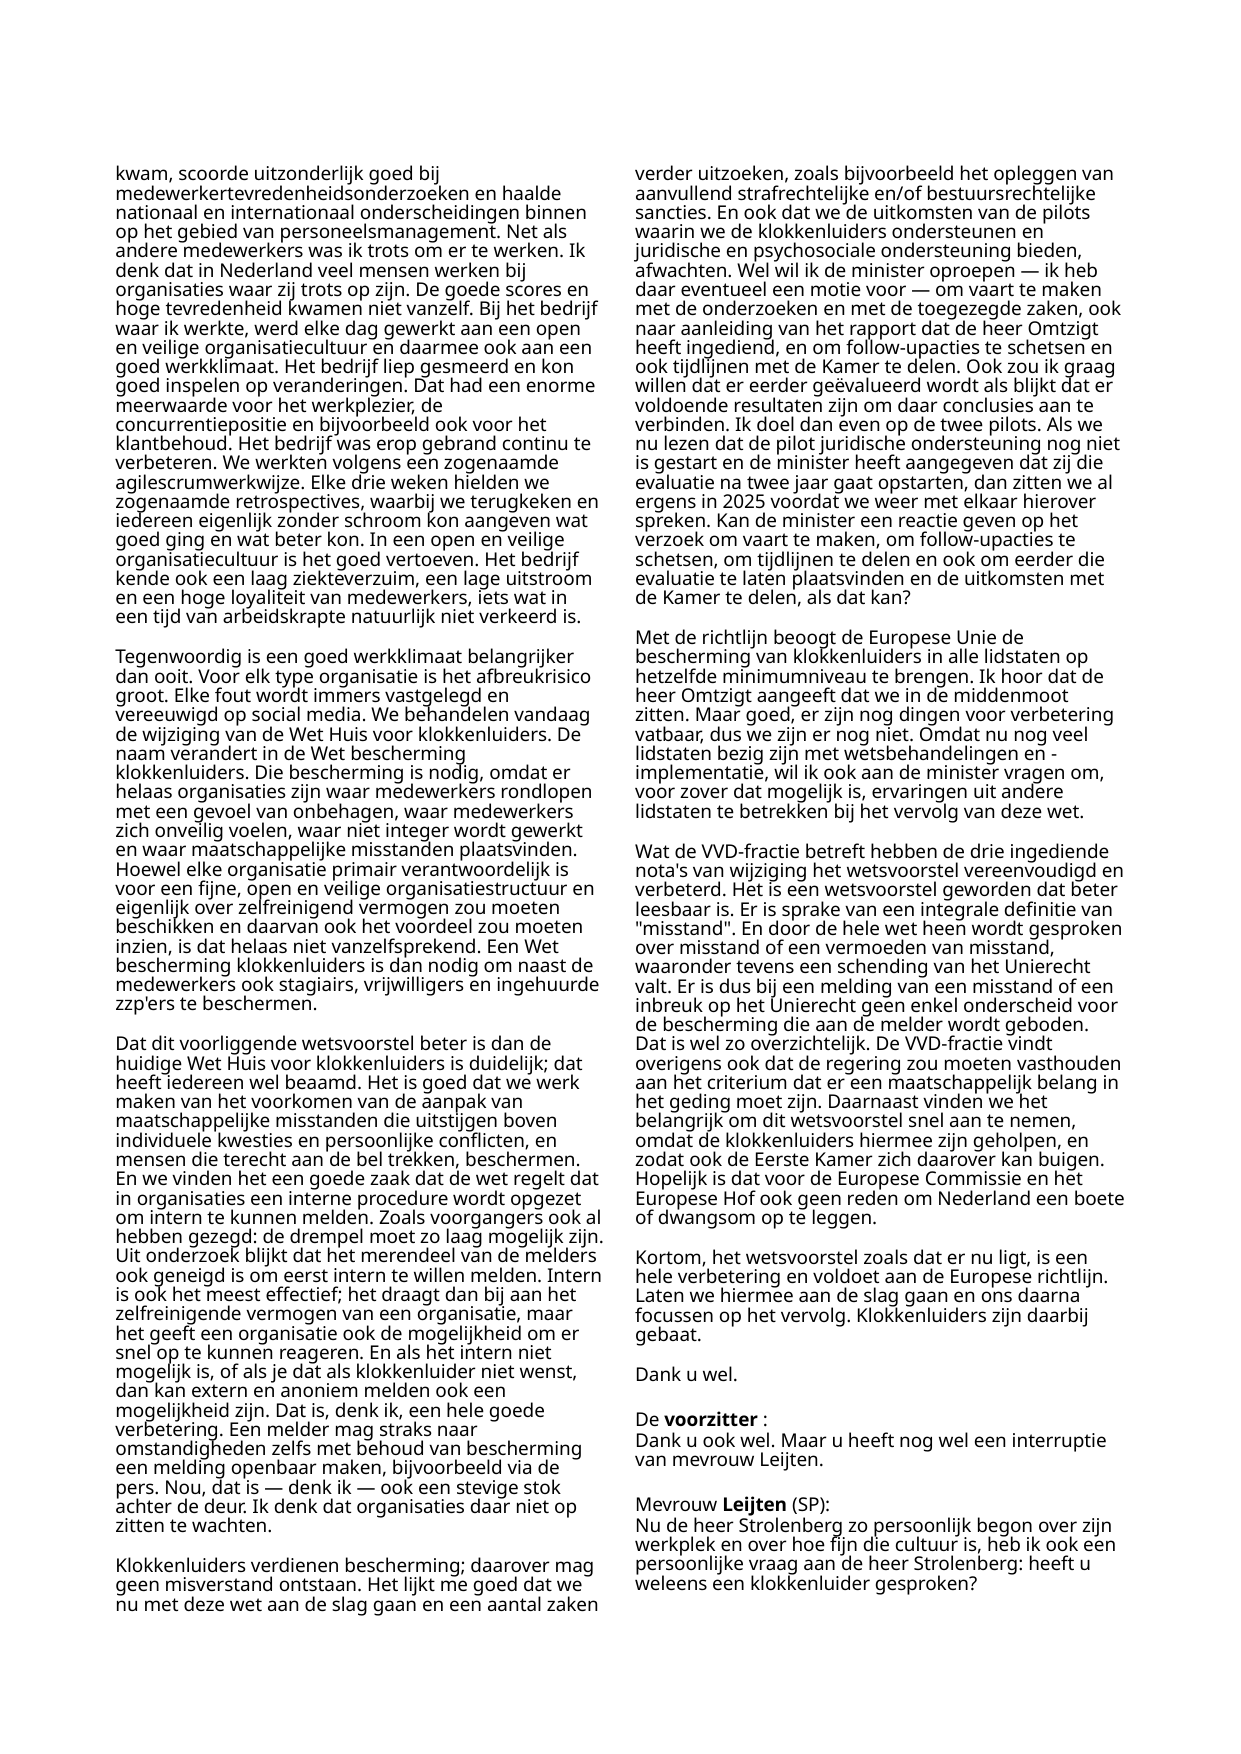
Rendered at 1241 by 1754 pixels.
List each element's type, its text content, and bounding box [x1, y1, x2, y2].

text Dank u wel. [635, 1366, 1125, 1385]
text verder uitzoeken, zoals bijvoorbeeld het opleggen van aanvullend strafrechtelijke en/of bestuursrechtelijke sancties. En ook dat we de uitkomsten van de pilots waarin we de klokkenluiders ondersteunen en juridische en psychosociale ondersteuning bieden, afwachten. Wel wil ik de minister oproepen — ik heb daar eventueel een motie voor — om vaart te maken met de onderzoeken en met de toegezegde zaken, ook naar aanleiding van het rapport dat de heer Omtzigt heeft ingediend, en om follow-upacties te schetsen en ook tijdlijnen met de Kamer te delen. Ook zou ik graag willen dat er eerder geëvalueerd wordt als blijkt dat er voldoende resultaten zijn om daar conclusies aan te verbinden. Ik doel dan even op de twee pilots. Als we nu lezen dat de pilot juridische ondersteuning nog niet is gestart en de minister heeft aangegeven dat zij die evaluatie na twee jaar gaat opstarten, dan zitten we al ergens in 2025 voordat we weer met elkaar hierover spreken. Kan de minister een reactie geven op het verzoek om vaart te maken, om follow-upacties te schetsen, om tijdlijnen te delen en ook om eerder die evaluatie te laten plaatsvinden en de uitkomsten met de Kamer te delen, als dat kan? [635, 165, 1125, 608]
text Dat dit voorliggende wetsvoorstel beter is dan de huidige Wet Huis voor klokkenluiders is duidelijk; dat heeft iedereen wel beaamd. Het is goed dat we werk maken van het voorkomen van de aanpak van maatschappelijke misstanden die uitstijgen boven individuele kwesties en persoonlijke conflicten, en mensen die terecht aan de bel trekken, beschermen. En we vinden het een goede zaak dat de wet regelt dat in organisaties een interne procedure wordt opgezet om intern te kunnen melden. Zoals voorgangers ook al hebben gezegd: de drempel moet zo laag mogelijk zijn. Uit onderzoek blijkt dat het merendeel van de melders ook geneigd is om eerst intern te willen melden. Intern is ook het meest effectief; het draagt dan bij aan het zelfreinigende vermogen van een organisatie, maar het geeft een organisatie ook de mogelijkheid om er snel op te kunnen reageren. En als het intern niet mogelijk is, of als je dat als klokkenluider niet wenst, dan kan extern en anoniem melden ook een mogelijkheid zijn. Dat is, denk ik, een hele goede verbetering. Een melder mag straks naar omstandigheden zelfs met behoud van bescherming een melding openbaar maken, bijvoorbeeld via de pers. Nou, dat is — denk ik — ook een stevige stok achter de deur. Ik denk dat organisaties daar niet op zitten te wachten. [115, 1035, 605, 1536]
text De voorzitter : [635, 1406, 1125, 1432]
text Mevrouw Leijten (SP): [635, 1491, 1125, 1517]
text Klokkenluiders verdienen bescherming; daarover mag geen misverstand ontstaan. Het lijkt me goed dat we nu met deze wet aan de slag gaan en een aantal zaken [115, 1557, 605, 1615]
text Wat de VVD-fractie betreft hebben de drie ingediende nota's van wijziging het wetsvoorstel vereenvoudigd en verbeterd. Het is een wetsvoorstel geworden dat beter leesbaar is. Er is sprake van een integrale definitie van "misstand". En door de hele wet heen wordt gesproken over misstand of een vermoeden van misstand, waaronder tevens een schending van het Unierecht valt. Er is dus bij een melding van een misstand of een inbreuk op het Unierecht geen enkel onderscheid voor de bescherming die aan de melder wordt geboden. Dat is wel zo overzichtelijk. De VVD-fractie vindt overigens ook dat de regering zou moeten vasthouden aan het criterium dat er een maatschappelijk belang in het geding moet zijn. Daarnaast vinden we het belangrijk om dit wetsvoorstel snel aan te nemen, omdat de klokkenluiders hiermee zijn geholpen, en zodat ook de Eerste Kamer zich daarover kan buigen. Hopelijk is dat voor de Europese Commissie en het Europese Hof ook geen reden om Nederland een boete of dwangsom op te leggen. [635, 843, 1125, 1228]
text Met de richtlijn beoogt de Europese Unie de bescherming van klokkenluiders in alle lidstaten op hetzelfde minimumniveau te brengen. Ik hoor dat de heer Omtzigt aangeeft dat we in de middenmoot zitten. Maar goed, er zijn nog dingen voor verbetering vatbaar, dus we zijn er nog niet. Omdat nu nog veel lidstaten bezig zijn met wetsbehandelingen en -implementatie, wil ik ook aan de minister vragen om, voor zover dat mogelijk is, ervaringen uit andere lidstaten te betrekken bij het vervolg van deze wet. [635, 629, 1125, 822]
text Dank u ook wel. Maar u heeft nog wel een interruptie van mevrouw Leijten. [635, 1432, 1125, 1470]
text Nu de heer Strolenberg zo persoonlijk begon over zijn werkplek en over hoe fijn die cultuur is, heb ik ook een persoonlijke vraag aan de heer Strolenberg: heeft u weleens een klokkenluider gesproken? [635, 1517, 1125, 1594]
text Tegenwoordig is een goed werkklimaat belangrijker dan ooit. Voor elk type organisatie is het afbreukrisico groot. Elke fout wordt immers vastgelegd en vereeuwigd op social media. We behandelen vandaag de wijziging van de Wet Huis voor klokkenluiders. De naam verandert in de Wet bescherming klokkenluiders. Die bescherming is nodig, omdat er helaas organisaties zijn waar medewerkers rondlopen met een gevoel van onbehagen, waar medewerkers zich onveilig voelen, waar niet integer wordt gewerkt en waar maatschappelijke misstanden plaatsvinden. Hoewel elke organisatie primair verantwoordelijk is voor een fijne, open en veilige organisatiestructuur en eigenlijk over zelfreinigend vermogen zou moeten beschikken en daarvan ook het voordeel zou moeten inzien, is dat helaas niet vanzelfsprekend. Een Wet bescherming klokkenluiders is dan nodig om naast de medewerkers ook stagiairs, vrijwilligers en ingehuurde zzp'ers te beschermen. [115, 648, 605, 1015]
text Kortom, het wetsvoorstel zoals dat er nu ligt, is een hele verbetering en voldoet aan de Europese richtlijn. Laten we hiermee aan de slag gaan en ons daarna focussen op het vervolg. Klokkenluiders zijn daarbij gebaat. [635, 1249, 1125, 1345]
text kwam, scoorde uitzonderlijk goed bij medewerkertevredenheidsonderzoeken en haalde nationaal en internationaal onderscheidingen binnen op het gebied van personeelsmanagement. Net als andere medewerkers was ik trots om er te werken. Ik denk dat in Nederland veel mensen werken bij organisaties waar zij trots op zijn. De goede scores en hoge tevredenheid kwamen niet vanzelf. Bij het bedrijf waar ik werkte, werd elke dag gewerkt aan een open en veilige organisatiecultuur en daarmee ook aan een goed werkklimaat. Het bedrijf liep gesmeerd en kon goed inspelen op veranderingen. Dat had een enorme meerwaarde voor het werkplezier, de concurrentiepositie en bijvoorbeeld ook voor het klantbehoud. Het bedrijf was erop gebrand continu te verbeteren. We werkten volgens een zogenaamde agilescrumwerkwijze. Elke drie weken hielden we zogenaamde retrospectives, waarbij we terugkeken en iedereen eigenlijk zonder schroom kon aangeven wat goed ging en wat beter kon. In een open en veilige organisatiecultuur is het goed vertoeven. Het bedrijf kende ook een laag ziekteverzuim, een lage uitstroom en een hoge loyaliteit van medewerkers, iets wat in een tijd van arbeidskrapte natuurlijk niet verkeerd is. [115, 165, 605, 628]
